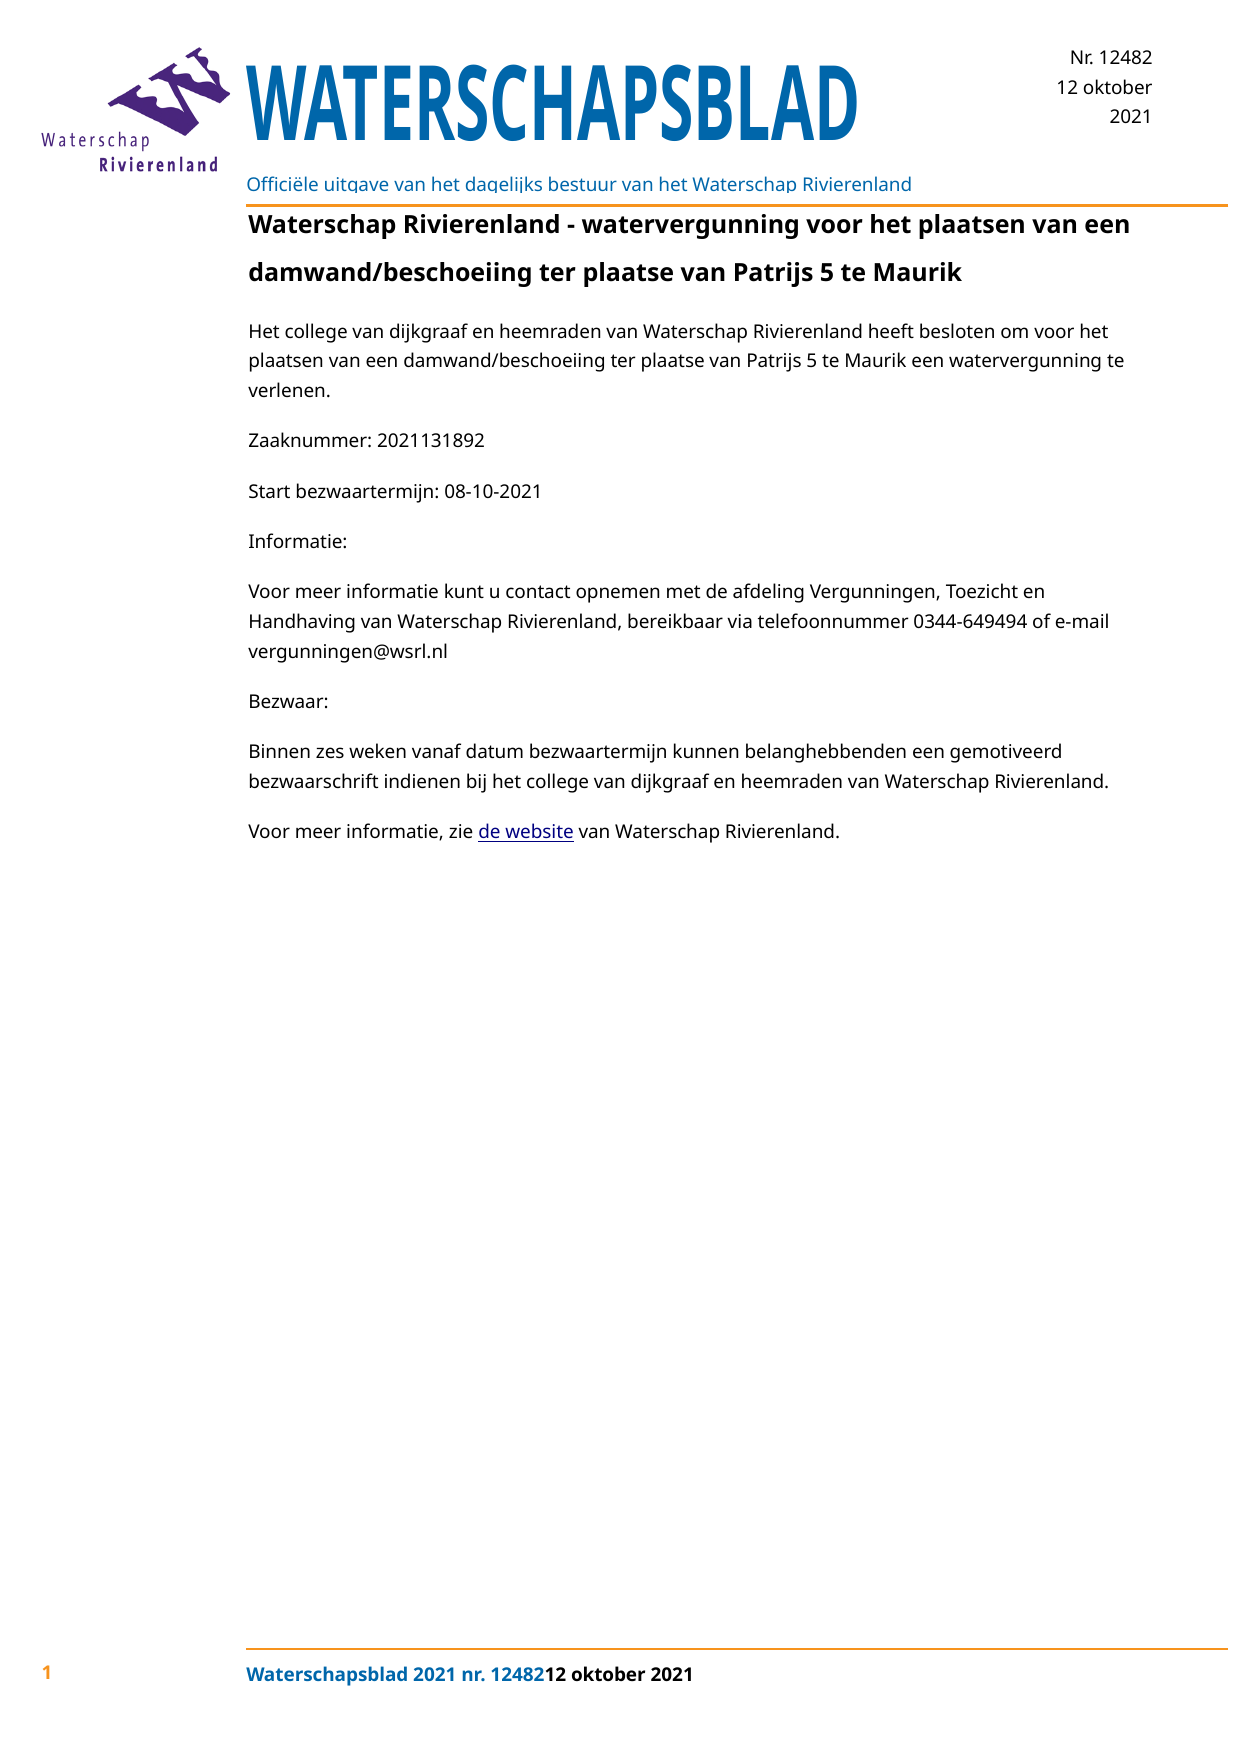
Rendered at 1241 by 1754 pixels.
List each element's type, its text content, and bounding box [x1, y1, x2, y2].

text Het college van dijkgraaf en heemraden van Waterschap Rivierenland heeft besloten om voor het plaatsen van een damwand/beschoeiing ter plaatse van Patrijs 5 te Maurik een watervergunning te verlenen. [248, 318, 1152, 403]
text Voor meer informatie, zie de website van Waterschap Rivierenland. [248, 819, 1152, 844]
text Waterschap Rivierenland - watervergunning voor het plaatsen van een damwand/beschoeiing ter plaatse van Patrijs 5 te Maurik [248, 207, 1152, 288]
picture [41, 47, 231, 172]
text Voor meer informatie kunt u contact opnemen met de afdeling Vergunningen, Toezicht en Handhaving van Waterschap Rivierenland, bereikbaar via telefoonnummer 0344-649494 of e-mail vergunningen@wsrl.nl [248, 579, 1152, 664]
text Zaaknummer: 2021131892 [248, 427, 1152, 453]
text Bezwaar: [248, 688, 1152, 714]
text Start bezwaartermijn: 08-10-2021 [248, 478, 1152, 504]
text Informatie: [248, 528, 1152, 554]
text Binnen zes weken vanaf datum bezwaartermijn kunnen belanghebbenden een gemotiveerd bezwaarschrift indienen bij het college van dijkgraaf en heemraden van Waterschap Rivierenland. [248, 739, 1152, 794]
